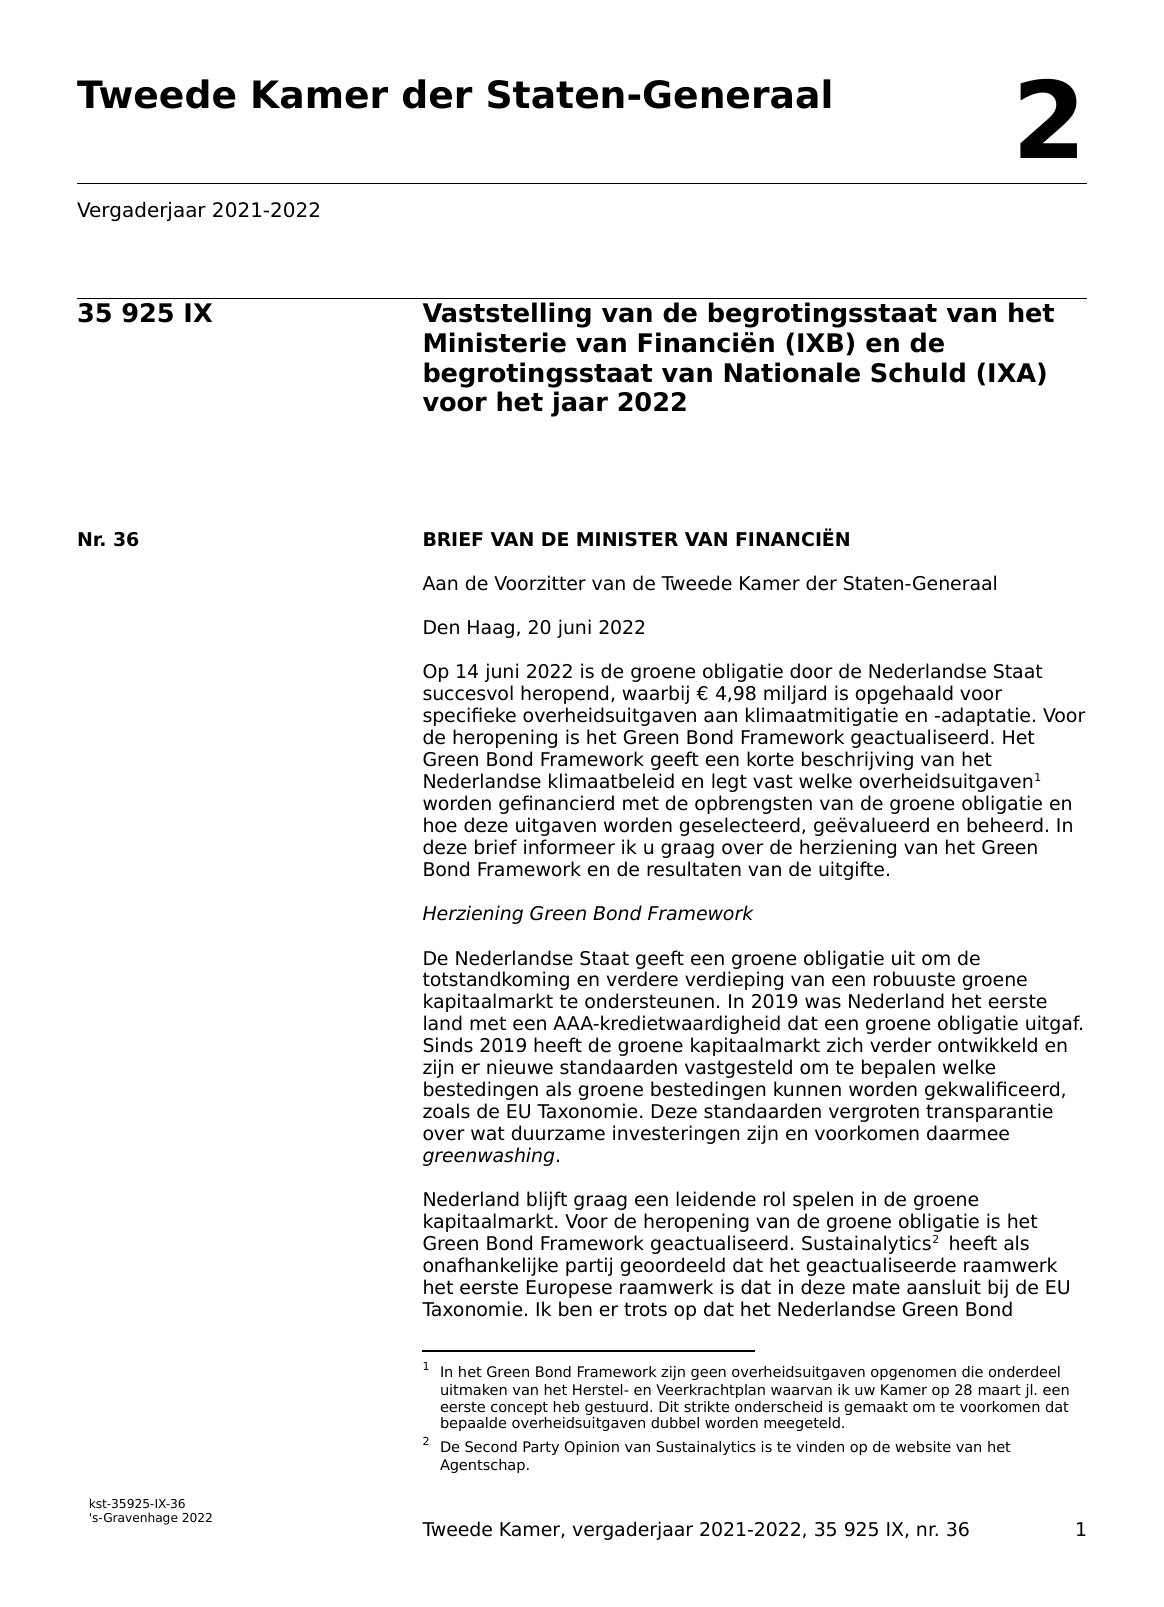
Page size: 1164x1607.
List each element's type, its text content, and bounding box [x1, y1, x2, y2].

text Aan de Voorzitter van de Tweede Kamer der Staten-Generaal [422, 573, 1087, 595]
text De Second Party Opinion van Sustainalytics is te vinden op de website van het Agentschap. [422, 1435, 1087, 1474]
text De Nederlandse Staat geeft een groene obligatie uit om de totstandkoming en verdere verdieping van een robuuste groene kapitaalmarkt te ondersteunen. In 2019 was Nederland het eerste land met een AAA-kredietwaardigheid dat een groene obligatie uitgaf. Sinds 2019 heeft de groene kapitaalmarkt zich verder ontwikkeld en zijn er nieuwe standaarden vastgesteld om te bepalen welke bestedingen als groene bestedingen kunnen worden gekwalificeerd, zoals de EU Taxonomie. Deze standaarden vergroten transparantie over wat duurzame investeringen zijn en voorkomen daarmee greenwashing. [422, 947, 1087, 1167]
table_header 2 [886, 59, 1087, 183]
text 's-Gravenhage 2022 [88, 1511, 323, 1525]
text kst-35925-IX-36 [88, 1497, 323, 1511]
subtitle 35 925 IX Vaststelling van de begrotingsstaat van het Ministerie van Financiën (IXB) en de begrotingsstaat van Nationale Schuld (IXA) voor het jaar 2022 [77, 299, 1087, 418]
text In het Green Bond Framework zijn geen overheidsuitgaven opgenomen die onderdeel uitmaken van het Herstel- en Veerkrachtplan waarvan ik uw Kamer op 28 maart jl. een eerste concept heb gestuurd. Dit strikte onderscheid is gemaakt om te voorkomen dat bepaalde overheidsuitgaven dubbel worden meegeteld. [422, 1360, 1087, 1432]
table_header Tweede Kamer der Staten-Generaal [77, 59, 886, 183]
subtitle Herziening Green Bond Framework [422, 903, 1087, 925]
text Den Haag, 20 juni 2022 [422, 617, 1087, 639]
text Nederland blijft graag een leidende rol spelen in de groene kapitaalmarkt. Voor de heropening van de groene obligatie is het Green Bond Framework geactualiseerd. Sustainalytics heeft als onafhankelijke partij geoordeeld dat het geactualiseerde raamwerk het eerste Europese raamwerk is dat in deze mate aansluit bij de EU Taxonomie. Ik ben er trots op dat het Nederlandse Green Bond [422, 1189, 1087, 1321]
subtitle Nr. 36 BRIEF VAN DE MINISTER VAN FINANCIËN [77, 529, 1087, 551]
table_cell Vergaderjaar 2021-2022 [77, 184, 1087, 298]
text Op 14 juni 2022 is de groene obligatie door de Nederlandse Staat succesvol heropend, waarbij € 4,98 miljard is opgehaald voor specifieke overheidsuitgaven aan klimaatmitigatie en -adaptatie. Voor de heropening is het Green Bond Framework geactualiseerd. Het Green Bond Framework geeft een korte beschrijving van het Nederlandse klimaatbeleid en legt vast welke overheidsuitgaven worden gefinancierd met de opbrengsten van de groene obligatie en hoe deze uitgaven worden geselecteerd, geëvalueerd en beheerd. In deze brief informeer ik u graag over de herziening van het Green Bond Framework en de resultaten van de uitgifte. [422, 661, 1087, 881]
